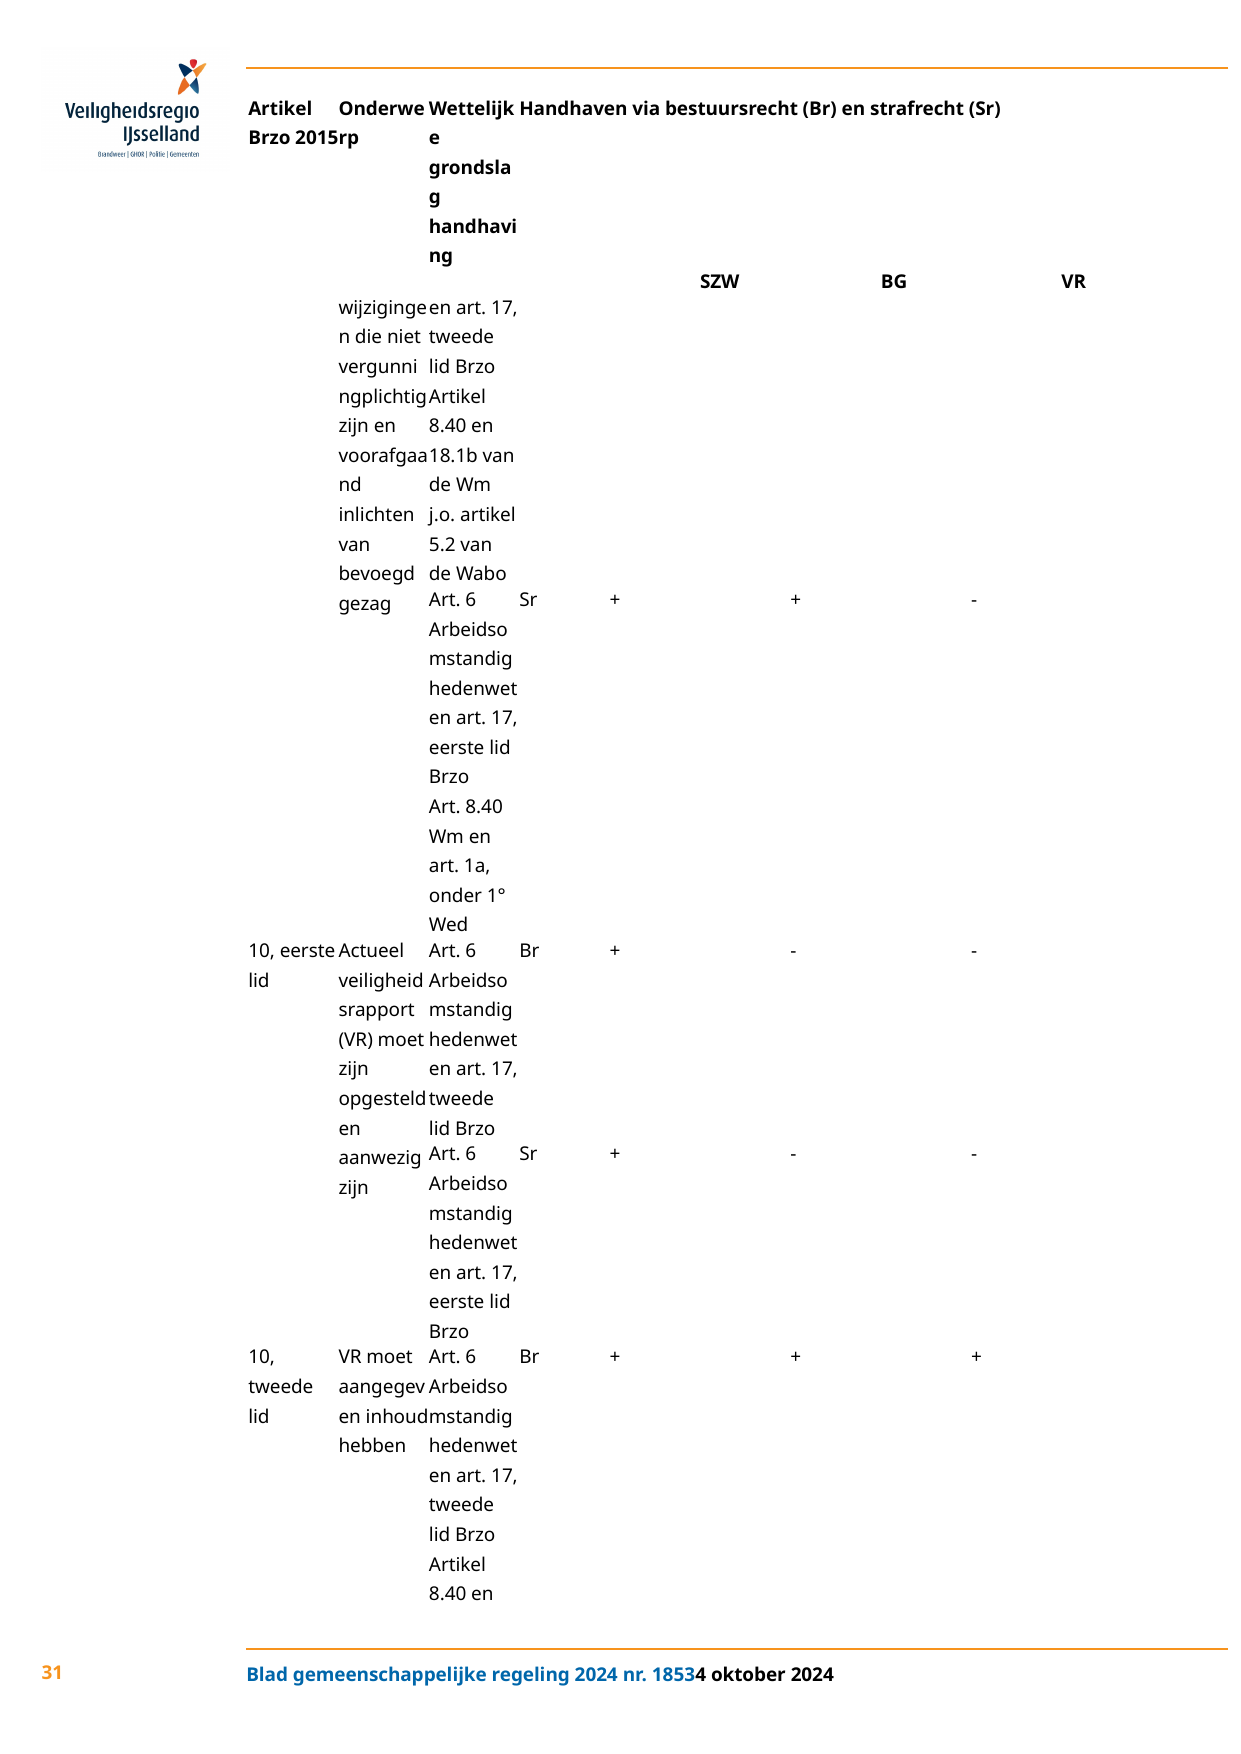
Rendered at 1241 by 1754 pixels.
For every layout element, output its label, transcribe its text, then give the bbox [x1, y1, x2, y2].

table_cell [429, 269, 519, 294]
table_cell + [609, 1344, 790, 1606]
table_cell [338, 269, 429, 294]
table_header Artikel Brzo 2015 [248, 95, 338, 268]
table_cell + [790, 586, 971, 937]
table_cell wijzigingen die niet vergunningplichtig zijn en voorafgaand inlichten van bevoegd gezag [338, 294, 429, 937]
table_cell [519, 269, 700, 294]
table_cell Actueel veiligheidsrapport (VR) moet zijn opgesteld en aanwezig zijn [338, 937, 429, 1344]
table_cell Art. 6 Arbeidsomstandighedenwet en art. 17, tweede lid Brzo Artikel 8.40 en [429, 1344, 519, 1606]
table_cell + [971, 1344, 1152, 1606]
table_cell - [971, 1141, 1152, 1344]
table_cell + [609, 937, 790, 1141]
table_header Handhaven via bestuursrecht (Br) en strafrecht (Sr) [519, 95, 1152, 268]
table_cell BG [881, 269, 1061, 294]
table_cell [790, 294, 971, 586]
table_cell - [790, 1141, 971, 1344]
table_cell - [971, 294, 1152, 586]
table_cell Art. 6 Arbeidsomstandighedenwet en art. 17, tweede lid Brzo [429, 937, 519, 1141]
table_header Wettelijke grondslag handhaving [429, 95, 519, 268]
table_cell Sr [519, 1141, 609, 1344]
table_cell SZW [700, 269, 881, 294]
picture [41, 47, 231, 172]
table_cell Sr [519, 586, 609, 937]
table_cell + [609, 1141, 790, 1344]
table_cell + [790, 1344, 971, 1606]
table_cell Art. 6 Arbeidsomstandighedenwet en art. 17, eerste lid Brzo Art. 8.40 Wm en art. 1a, onder 1° Wed [429, 586, 519, 937]
table_cell - [971, 937, 1152, 1141]
table_cell - [790, 937, 971, 1141]
table_cell Br [519, 1344, 609, 1606]
table_cell VR moet aangegeven inhoud hebben [338, 1344, 429, 1606]
table_cell VR [1061, 269, 1152, 294]
table_cell 10, eerste lid [248, 937, 338, 1344]
table_cell - [971, 586, 1152, 937]
table_cell [609, 294, 790, 586]
table_cell [248, 294, 338, 937]
table_cell Br [519, 937, 609, 1141]
table_cell [248, 269, 338, 294]
table_cell + [609, 586, 790, 937]
table_header Onderwerp [338, 95, 429, 268]
table_cell en art. 17, tweede lid Brzo Artikel 8.40 en 18.1b van de Wm j.o. artikel 5.2 van de Wabo [429, 294, 519, 586]
table_cell 10, tweede lid [248, 1344, 338, 1606]
table_cell Art. 6 Arbeidsomstandighedenwet en art. 17, eerste lid Brzo [429, 1141, 519, 1344]
table_cell [519, 294, 609, 586]
